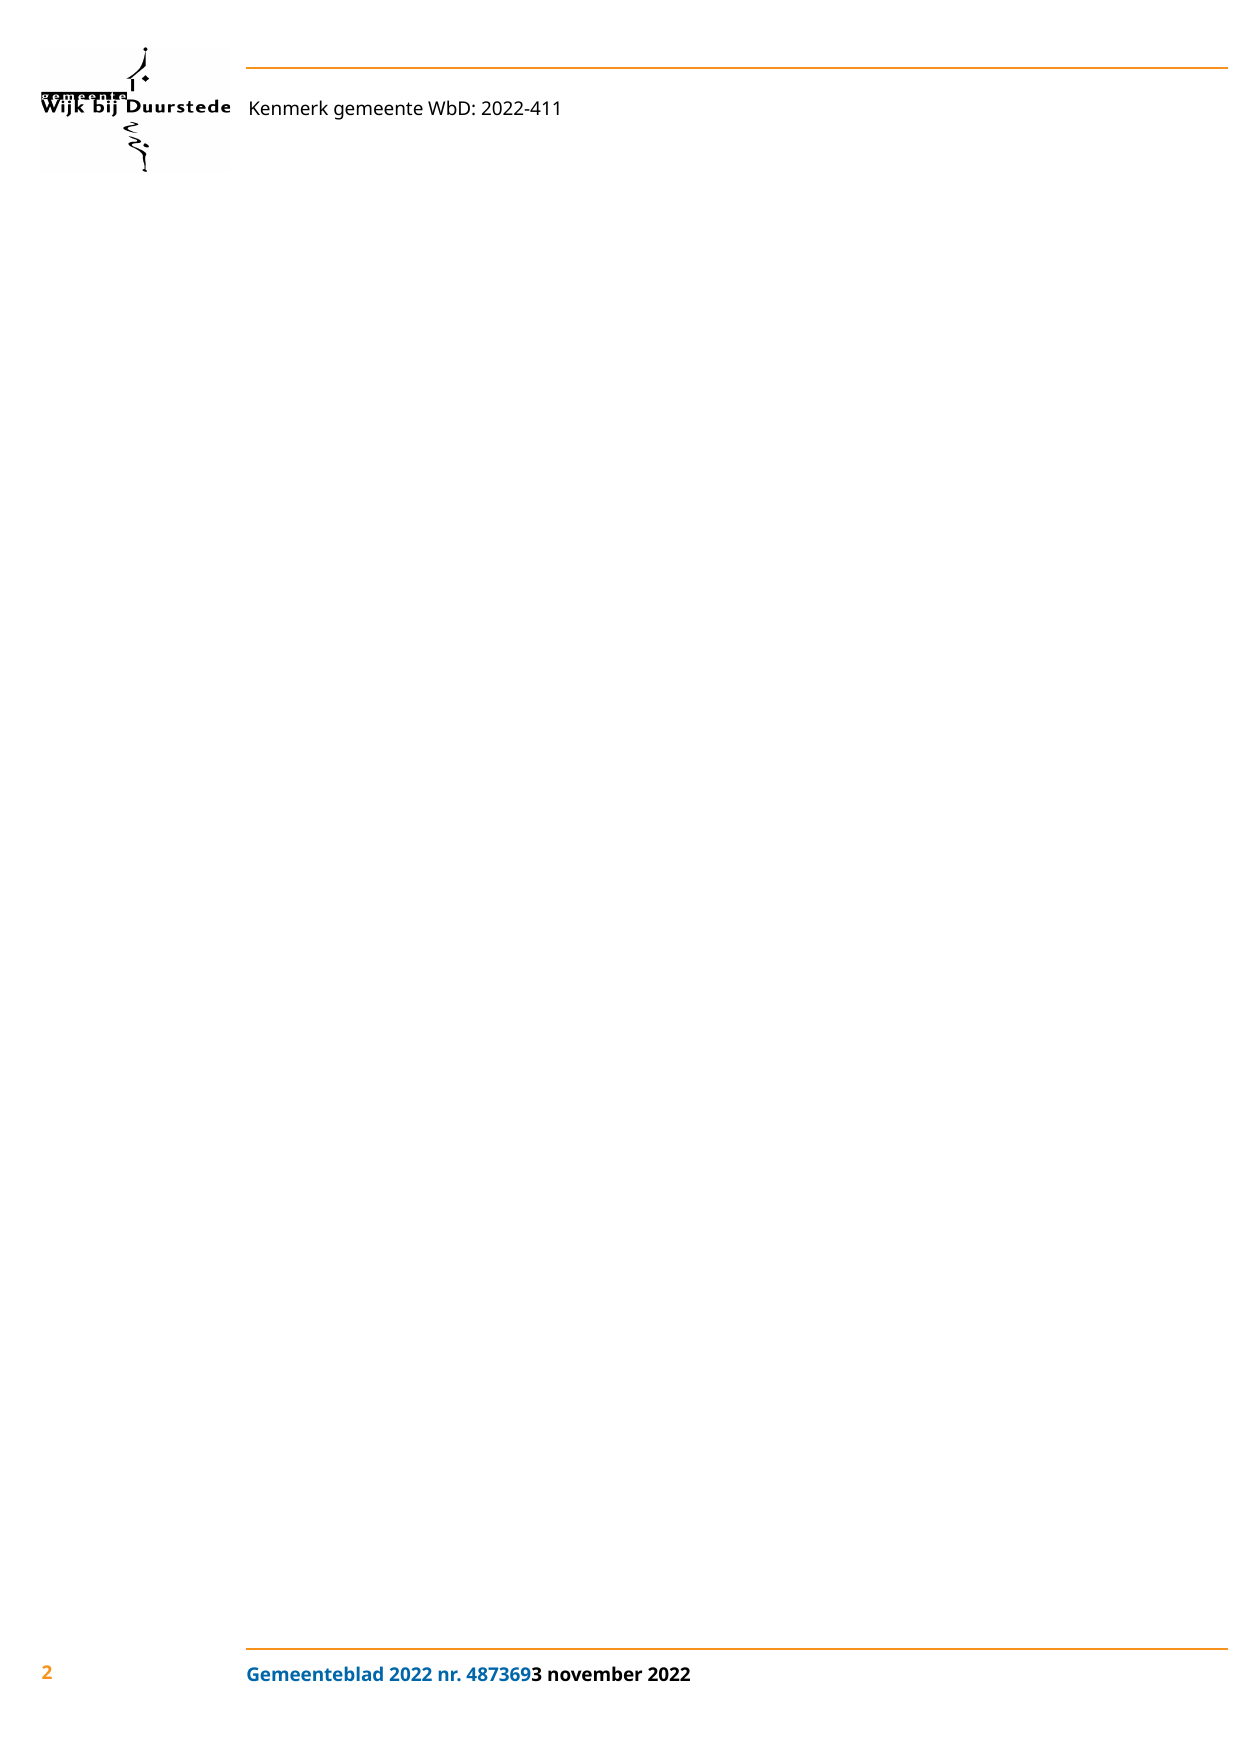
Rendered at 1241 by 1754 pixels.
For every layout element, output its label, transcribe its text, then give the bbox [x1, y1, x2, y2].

text Kenmerk gemeente WbD: 2022-411 [248, 95, 1152, 121]
picture [41, 47, 231, 172]
